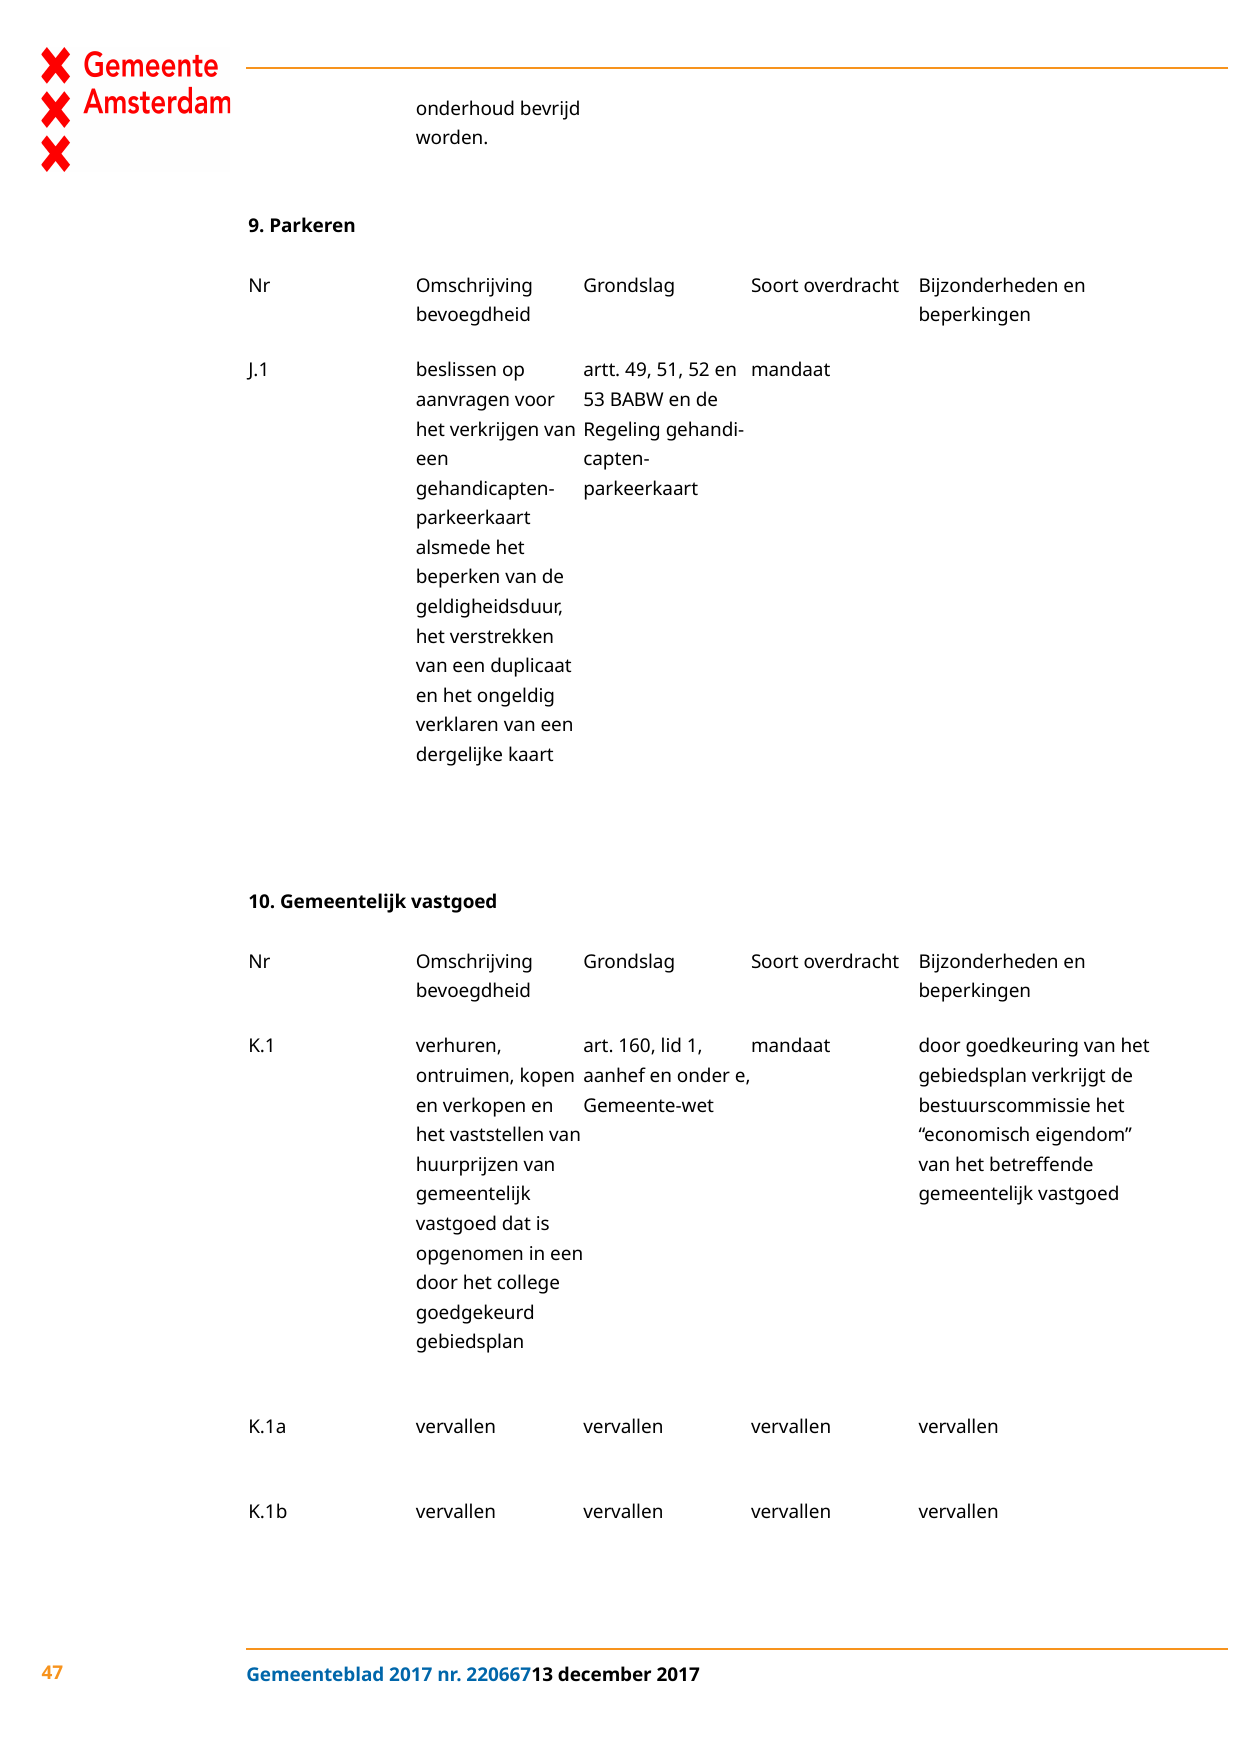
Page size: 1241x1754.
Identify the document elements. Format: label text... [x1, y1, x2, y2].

table_cell vervallen [918, 1384, 1152, 1469]
picture [41, 47, 231, 172]
table_header Nr [248, 272, 416, 327]
table_cell [918, 95, 1152, 180]
text 9. Parkeren [248, 212, 1152, 238]
table_header Grondslag [583, 948, 751, 1003]
table_cell mandaat [751, 327, 918, 797]
table_cell verhuren, ontruimen, kopen en verkopen en het vaststellen van huurprijzen van gemeentelijk vastgoed dat is opgenomen in een door het college goedgekeurd gebiedsplan [416, 1003, 583, 1384]
table_header Bijzonderheden en beperkingen [918, 948, 1152, 1003]
table_header Soort overdracht [751, 272, 918, 327]
table_header Soort overdracht [751, 948, 918, 1003]
table_cell vervallen [416, 1469, 583, 1554]
table_cell K.1a [248, 1384, 416, 1469]
table_cell mandaat [751, 1003, 918, 1384]
table_cell [918, 327, 1152, 797]
table_cell [751, 95, 918, 180]
table_cell [248, 95, 416, 180]
table_cell vervallen [583, 1469, 751, 1554]
text 10. Gemeentelijk vastgoed [248, 888, 1152, 914]
table_cell J.1 [248, 327, 416, 797]
table_header Omschrijving bevoegdheid [416, 948, 583, 1003]
table_cell art. 160, lid 1, aanhef en onder e, Gemeente-wet [583, 1003, 751, 1384]
table_cell vervallen [751, 1469, 918, 1554]
table_cell vervallen [583, 1384, 751, 1469]
table_cell vervallen [918, 1469, 1152, 1554]
table_cell K.1 [248, 1003, 416, 1384]
table_cell artt. 49, 51, 52 en 53 BABW en de Regeling gehandi-capten-parkeerkaart [583, 327, 751, 797]
table_cell vervallen [416, 1384, 583, 1469]
table_cell onderhoud bevrijd worden. [416, 95, 583, 180]
table_header Grondslag [583, 272, 751, 327]
table_cell K.1b [248, 1469, 416, 1554]
table_cell vervallen [751, 1384, 918, 1469]
table_header Omschrijving bevoegdheid [416, 272, 583, 327]
table_cell beslissen op aanvragen voor het verkrijgen van een gehandicapten-parkeerkaart alsmede het beperken van de geldigheidsduur, het verstrekken van een duplicaat en het ongeldig verklaren van een dergelijke kaart [416, 327, 583, 797]
table_header Nr [248, 948, 416, 1003]
table_header Bijzonderheden en beperkingen [918, 272, 1152, 327]
table_cell door goedkeuring van het gebiedsplan verkrijgt de bestuurscommissie het “economisch eigendom” van het betreffende gemeentelijk vastgoed [918, 1003, 1152, 1384]
table_cell [583, 95, 751, 180]
